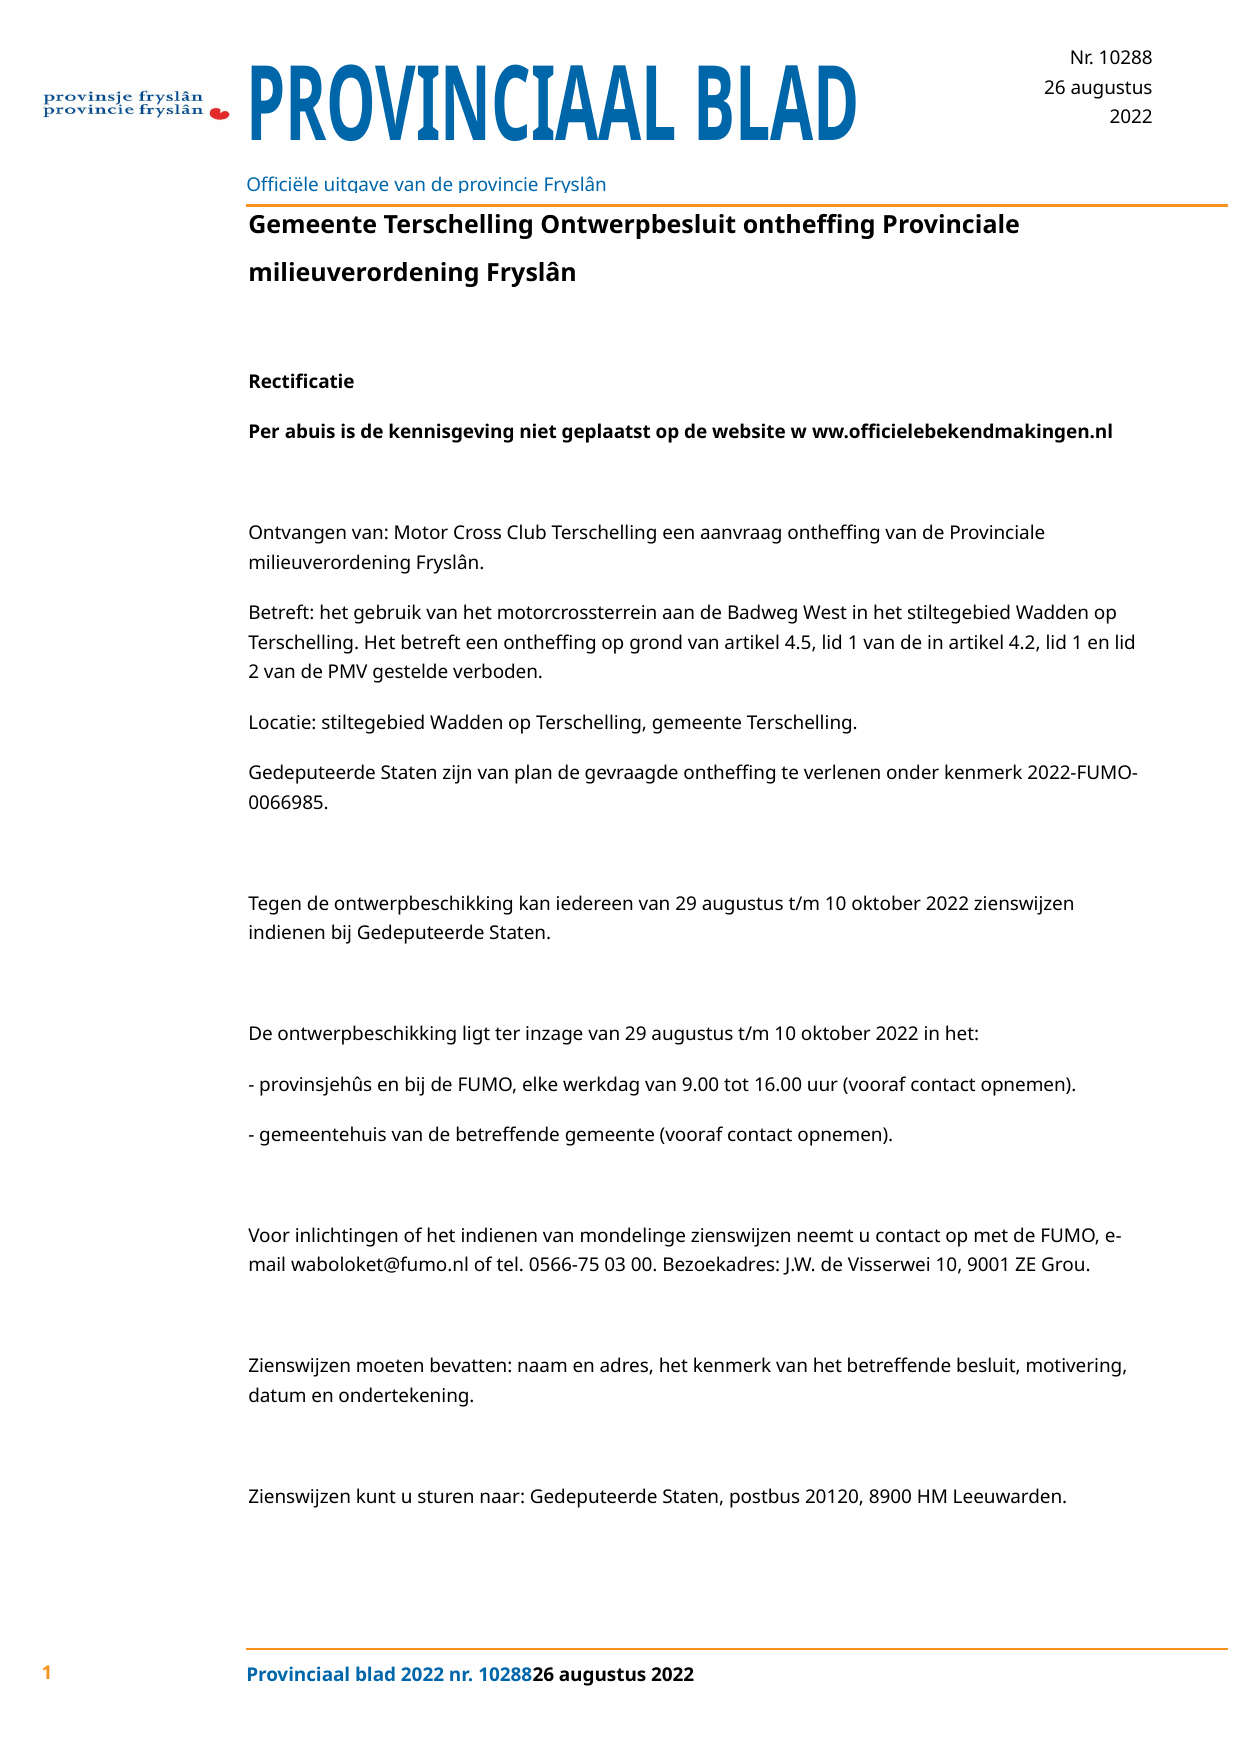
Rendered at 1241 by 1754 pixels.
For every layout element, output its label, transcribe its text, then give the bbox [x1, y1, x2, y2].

text Gedeputeerde Staten zijn van plan de gevraagde ontheffing te verlenen onder kenmerk 2022-FUMO-0066985. [248, 759, 1152, 815]
text Zienswijzen moeten bevatten: naam en adres, het kenmerk van het betreffende besluit, motivering, datum en ondertekening. [248, 1352, 1152, 1408]
text Locatie: stiltegebied Wadden op Terschelling, gemeente Terschelling. [248, 709, 1152, 735]
text Ontvangen van: Motor Cross Club Terschelling een aanvraag ontheffing van de Provinciale milieuverordening Fryslân. [248, 519, 1152, 575]
text Zienswijzen kunt u sturen naar: Gedeputeerde Staten, postbus 20120, 8900 HM Leeuwarden. [248, 1483, 1152, 1509]
text - gemeentehuis van de betreffende gemeente (vooraf contact opnemen). [248, 1121, 1152, 1147]
text Gemeente Terschelling Ontwerpbesluit ontheffing Provinciale milieuverordening Fryslân [248, 207, 1152, 288]
text Per abuis is de kennisgeving niet geplaatst op de website w ww.officielebekendmakingen.nl [248, 419, 1152, 444]
text Betreft: het gebruik van het motorcrossterrein aan de Badweg West in het stiltegebied Wadden op Terschelling. Het betreft een ontheffing op grond van artikel 4.5, lid 1 van de in artikel 4.2, lid 1 en lid 2 van de PMV gestelde verboden. [248, 599, 1152, 684]
text De ontwerpbeschikking ligt ter inzage van 29 augustus t/m 10 oktober 2022 in het: [248, 1020, 1152, 1046]
picture [41, 47, 231, 172]
text Rectificatie [248, 368, 1152, 394]
text Voor inlichtingen of het indienen van mondelinge zienswijzen neemt u contact op met de FUMO, e-mail waboloket@fumo.nl of tel. 0566-75 03 00. Bezoekadres: J.W. de Visserwei 10, 9001 ZE Grou. [248, 1222, 1152, 1277]
text - provinsjehûs en bij de FUMO, elke werkdag van 9.00 tot 16.00 uur (vooraf contact opnemen). [248, 1071, 1152, 1097]
text Tegen de ontwerpbeschikking kan iedereen van 29 augustus t/m 10 oktober 2022 zienswijzen indienen bij Gedeputeerde Staten. [248, 890, 1152, 945]
